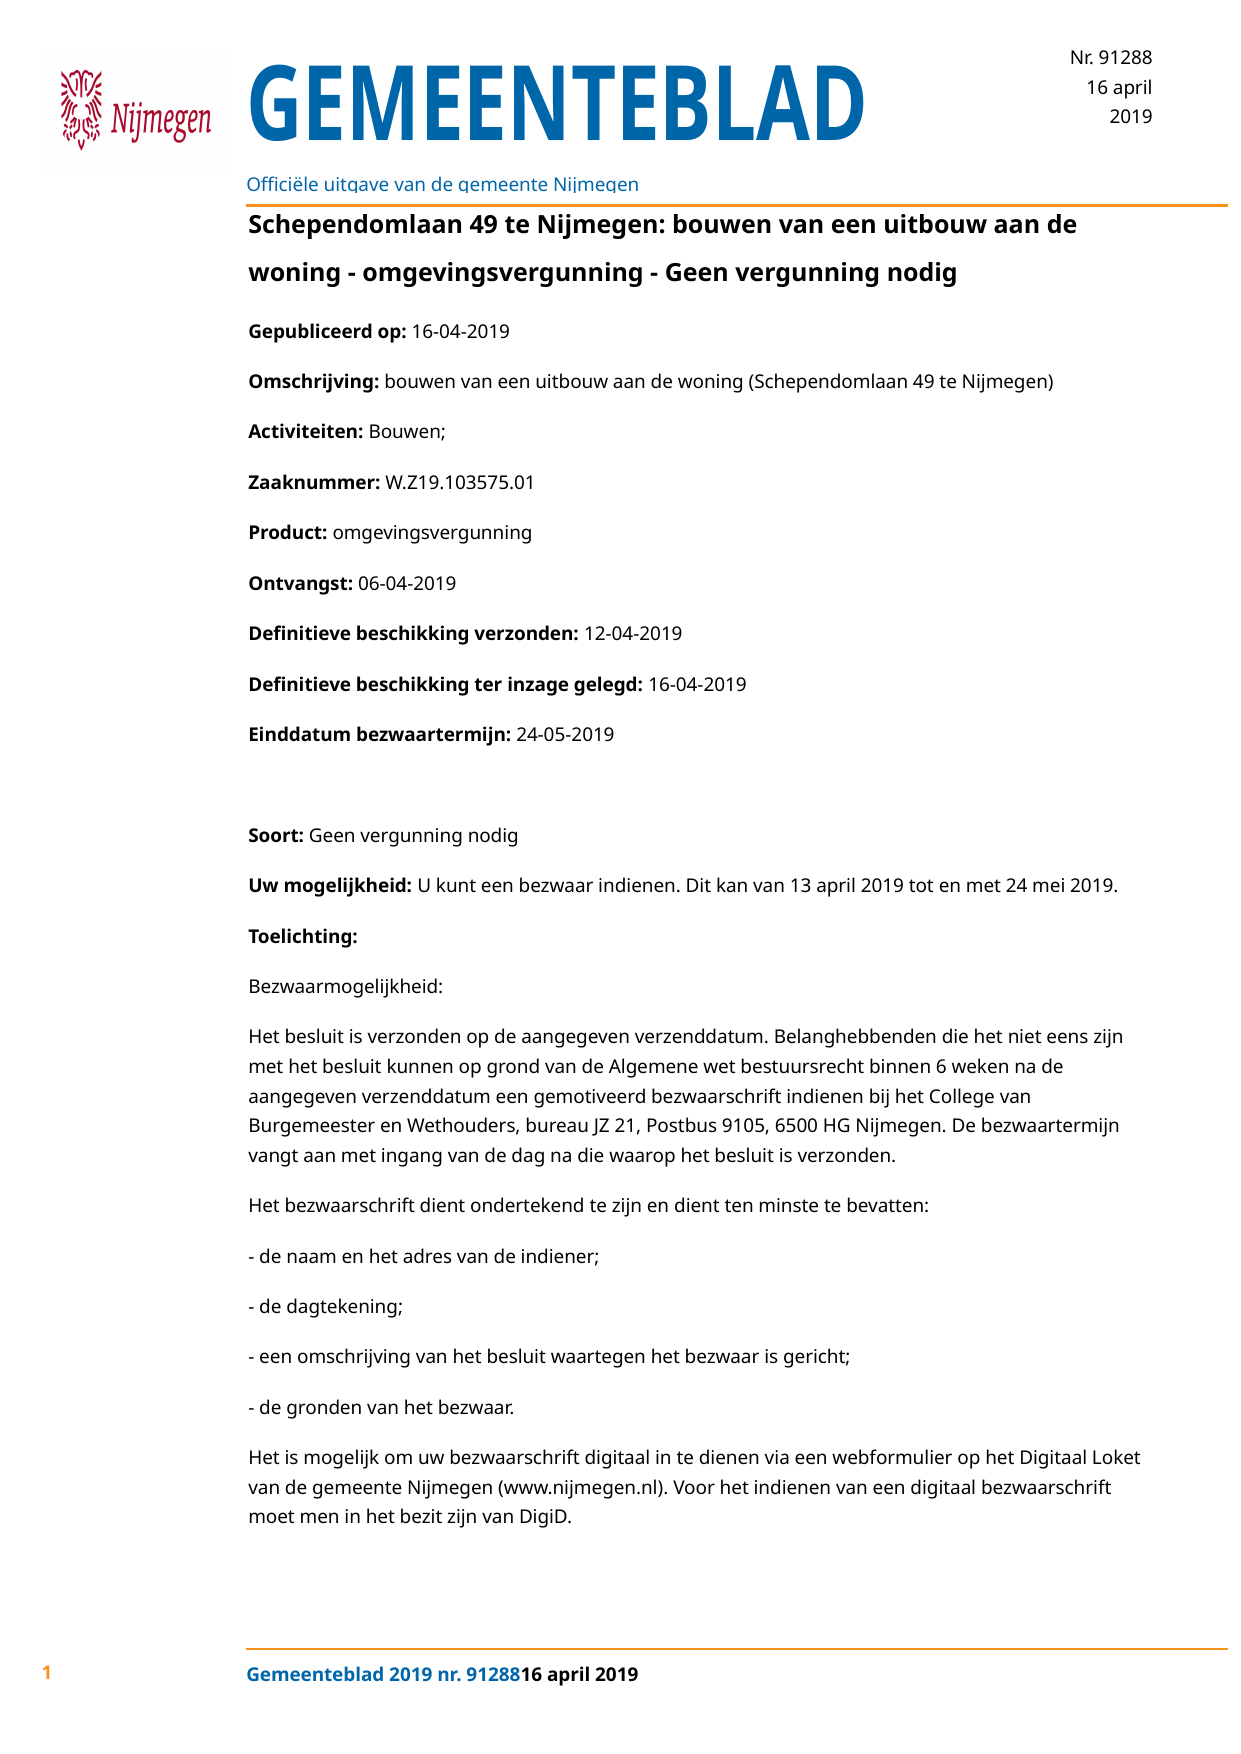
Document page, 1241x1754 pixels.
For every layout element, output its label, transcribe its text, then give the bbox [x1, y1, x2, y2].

text Einddatum bezwaartermijn: 24-05-2019 [248, 721, 1152, 747]
text Uw mogelijkheid: U kunt een bezwaar indienen. Dit kan van 13 april 2019 tot en met 24 mei 2019. [248, 872, 1152, 898]
text - de naam en het adres van de indiener; [248, 1243, 1152, 1269]
picture [41, 47, 231, 172]
text - een omschrijving van het besluit waartegen het bezwaar is gericht; [248, 1344, 1152, 1369]
text - de dagtekening; [248, 1293, 1152, 1319]
text Zaaknummer: W.Z19.103575.01 [248, 469, 1152, 495]
text Ontvangst: 06-04-2019 [248, 570, 1152, 596]
text Product: omgevingsvergunning [248, 519, 1152, 545]
text Het is mogelijk om uw bezwaarschrift digitaal in te dienen via een webformulier op het Digitaal Loket van de gemeente Nijmegen (www.nijmegen.nl). Voor het indienen van een digitaal bezwaarschrift moet men in het bezit zijn van DigiD. [248, 1444, 1152, 1529]
text - de gronden van het bezwaar. [248, 1394, 1152, 1420]
text Schependomlaan 49 te Nijmegen: bouwen van een uitbouw aan de woning - omgevingsvergunning - Geen vergunning nodig [248, 207, 1152, 288]
text Het bezwaarschrift dient ondertekend te zijn en dient ten minste te bevatten: [248, 1192, 1152, 1218]
text Bezwaarmogelijkheid: [248, 973, 1152, 999]
text Omschrijving: bouwen van een uitbouw aan de woning (Schependomlaan 49 te Nijmegen) [248, 368, 1152, 394]
text Activiteiten: Bouwen; [248, 419, 1152, 444]
text Het besluit is verzonden op de aangegeven verzenddatum. Belanghebbenden die het niet eens zijn met het besluit kunnen op grond van de Algemene wet bestuursrecht binnen 6 weken na de aangegeven verzenddatum een gemotiveerd bezwaarschrift indienen bij het College van Burgemeester en Wethouders, bureau JZ 21, Postbus 9105, 6500 HG Nijmegen. De bezwaartermijn vangt aan met ingang van de dag na die waarop het besluit is verzonden. [248, 1024, 1152, 1168]
text Definitieve beschikking ter inzage gelegd: 16-04-2019 [248, 671, 1152, 697]
text Toelichting: [248, 923, 1152, 949]
text Soort: Geen vergunning nodig [248, 822, 1152, 848]
text Definitieve beschikking verzonden: 12-04-2019 [248, 620, 1152, 646]
text Gepubliceerd op: 16-04-2019 [248, 318, 1152, 344]
